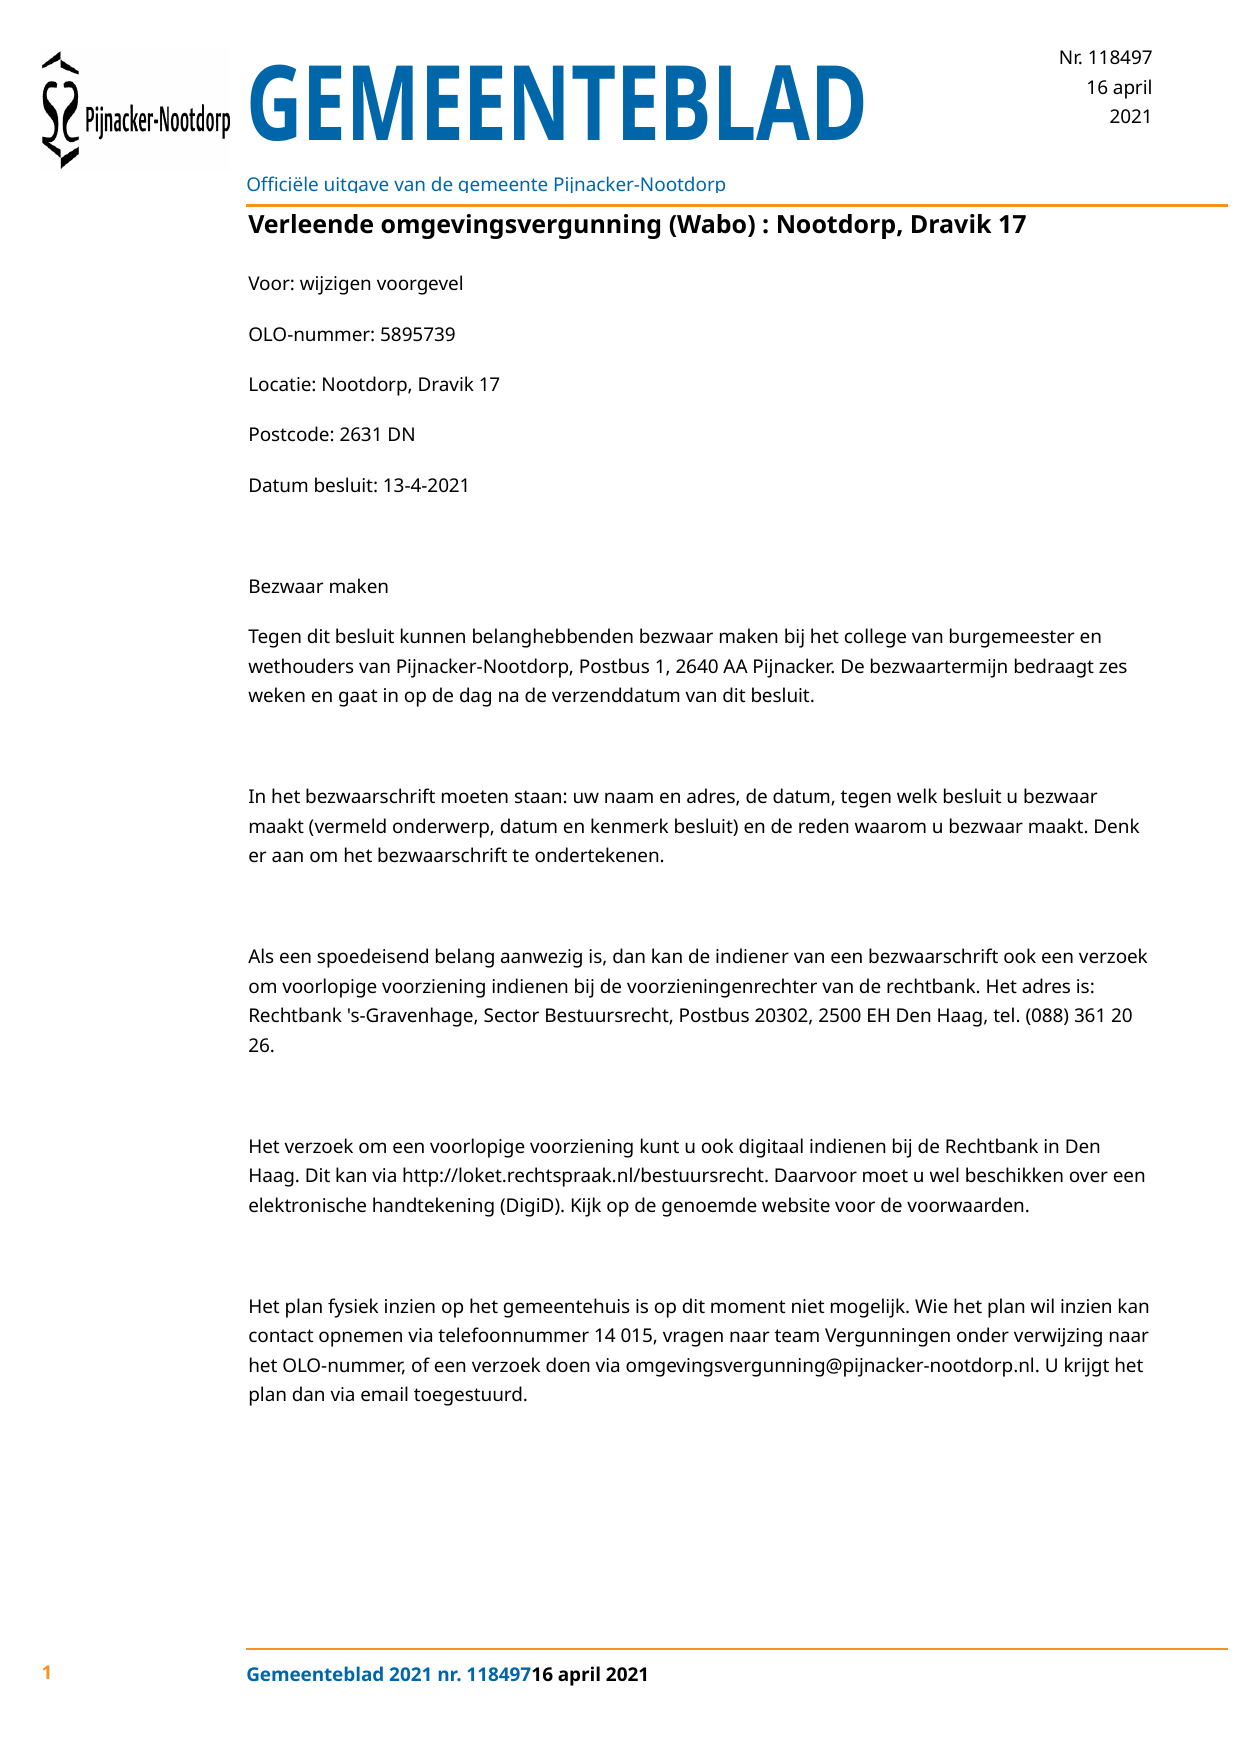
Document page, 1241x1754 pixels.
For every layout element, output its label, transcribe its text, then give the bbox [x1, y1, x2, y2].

text Voor: wijzigen voorgevel [248, 270, 1152, 296]
text Locatie: Nootdorp, Dravik 17 [248, 371, 1152, 397]
text Postcode: 2631 DN [248, 422, 1152, 447]
text Als een spoedeisend belang aanwezig is, dan kan de indiener van een bezwaarschrift ook een verzoek om voorlopige voorziening indienen bij de voorzieningenrechter van de rechtbank. Het adres is: Rechtbank 's-Gravenhage, Sector Bestuursrecht, Postbus 20302, 2500 EH Den Haag, tel. (088) 361 20 26. [248, 943, 1152, 1058]
text In het bezwaarschrift moeten staan: uw naam en adres, de datum, tegen welk besluit u bezwaar maakt (vermeld onderwerp, datum en kenmerk besluit) en de reden waarom u bezwaar maakt. Denk er aan om het bezwaarschrift te ondertekenen. [248, 783, 1152, 868]
picture [41, 47, 231, 172]
text Tegen dit besluit kunnen belanghebbenden bezwaar maken bij het college van burgemeester en wethouders van Pijnacker-Nootdorp, Postbus 1, 2640 AA Pijnacker. De bezwaartermijn bedraagt zes weken en gaat in op de dag na de verzenddatum van dit besluit. [248, 623, 1152, 708]
text OLO-nummer: 5895739 [248, 321, 1152, 346]
text Bezwaar maken [248, 573, 1152, 598]
text Datum besluit: 13-4-2021 [248, 472, 1152, 498]
text Het verzoek om een voorlopige voorziening kunt u ook digitaal indienen bij de Rechtbank in Den Haag. Dit kan via http://loket.rechtspraak.nl/bestuursrecht. Daarvoor moet u wel beschikken over een elektronische handtekening (DigiD). Kijk op de genoemde website voor de voorwaarden. [248, 1133, 1152, 1218]
text Verleende omgevingsvergunning (Wabo) : Nootdorp, Dravik 17 [248, 207, 1152, 241]
text Het plan fysiek inzien op het gemeentehuis is op dit moment niet mogelijk. Wie het plan wil inzien kan contact opnemen via telefoonnummer 14 015, vragen naar team Vergunningen onder verwijzing naar het OLO-nummer, of een verzoek doen via omgevingsvergunning@pijnacker-nootdorp.nl. U krijgt het plan dan via email toegestuurd. [248, 1293, 1152, 1407]
